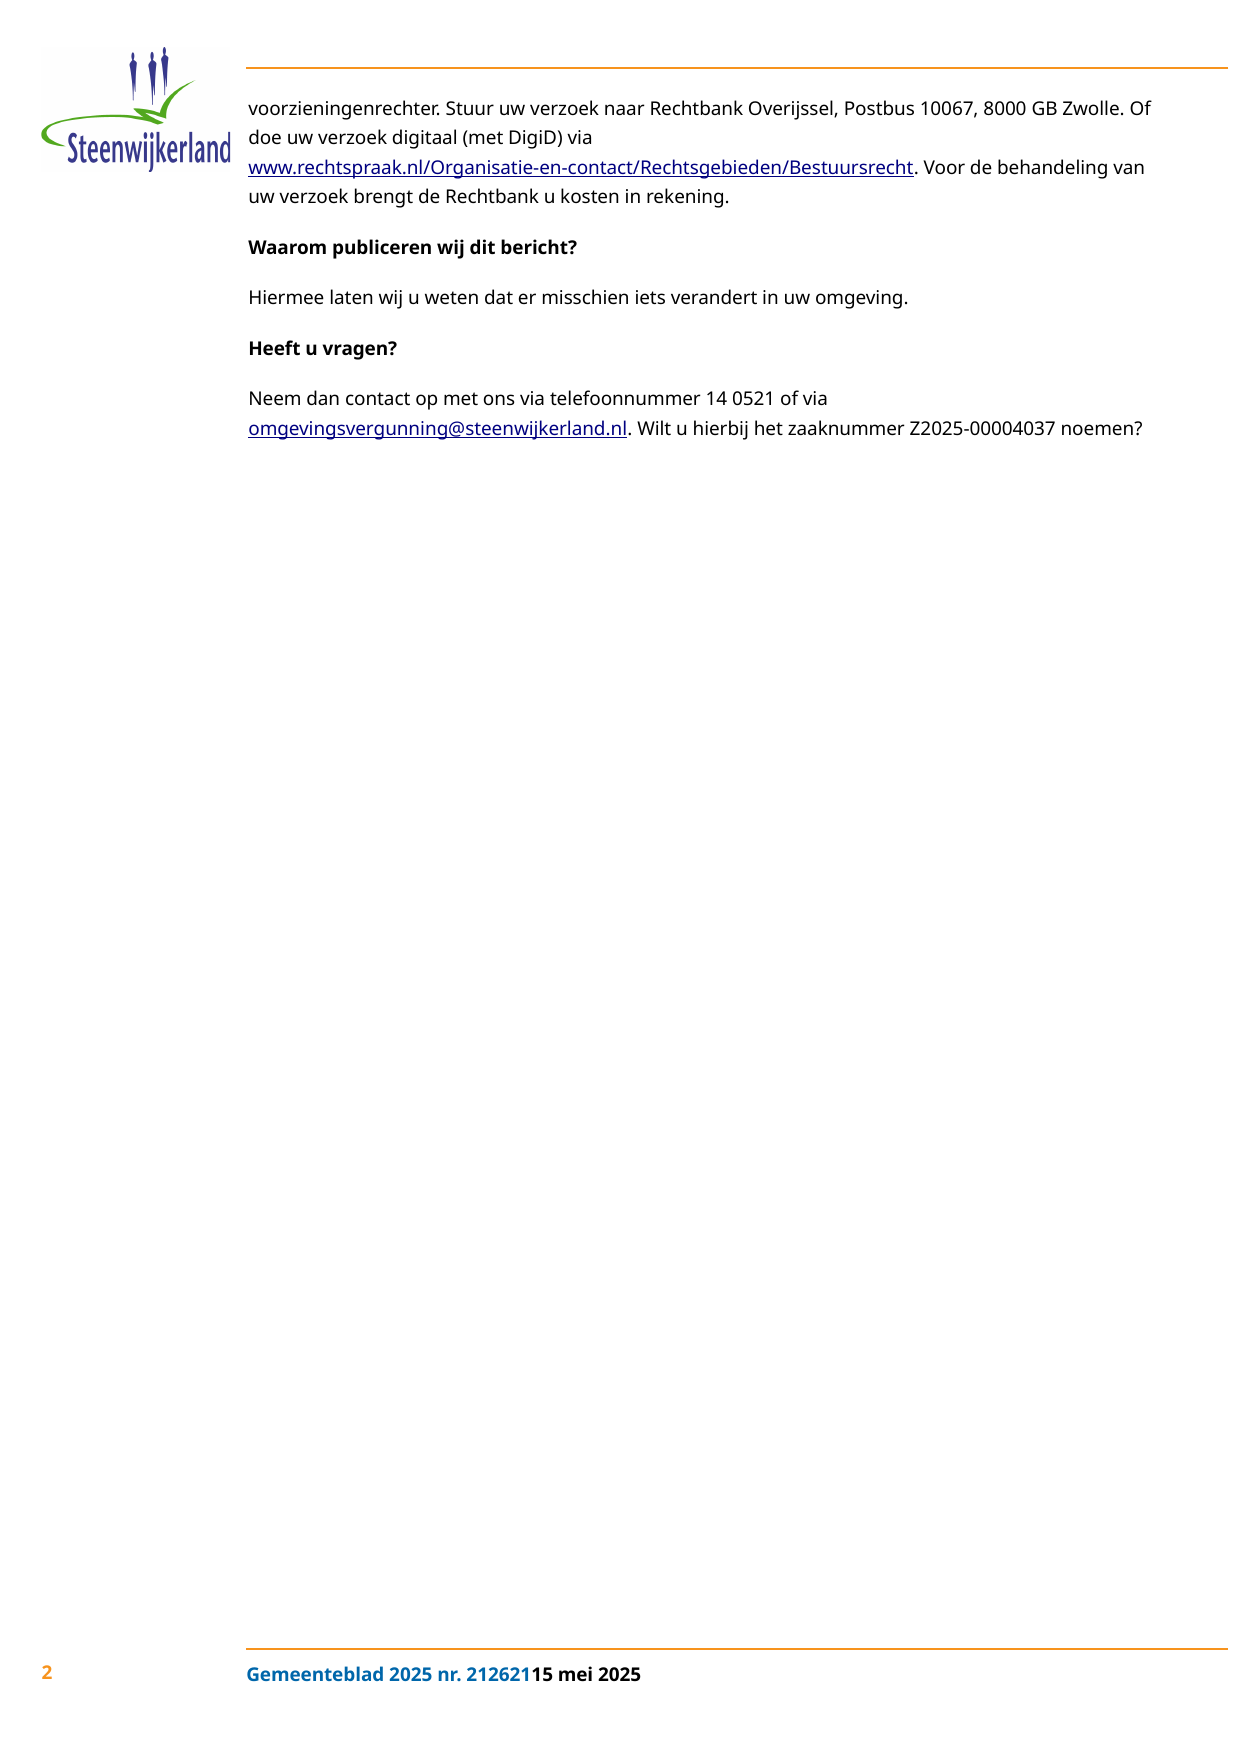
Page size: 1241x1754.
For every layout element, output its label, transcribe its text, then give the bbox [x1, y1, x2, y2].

picture [41, 47, 231, 172]
text Waarom publiceren wij dit bericht? [248, 234, 1152, 260]
text Hiermee laten wij u weten dat er misschien iets verandert in uw omgeving. [248, 284, 1152, 310]
text Neem dan contact op met ons via telefoonnummer 14 0521 of via omgevingsvergunning@steenwijkerland.nl. Wilt u hierbij het zaaknummer Z2025-00004037 noemen? [248, 385, 1152, 441]
text voorzieningenrechter. Stuur uw verzoek naar Rechtbank Overijssel, Postbus 10067, 8000 GB Zwolle. Of doe uw verzoek digitaal (met DigiD) via www.rechtspraak.nl/Organisatie-en-contact/Rechtsgebieden/Bestuursrecht. Voor de behandeling van uw verzoek brengt de Rechtbank u kosten in rekening. [248, 95, 1152, 209]
text Heeft u vragen? [248, 335, 1152, 361]
